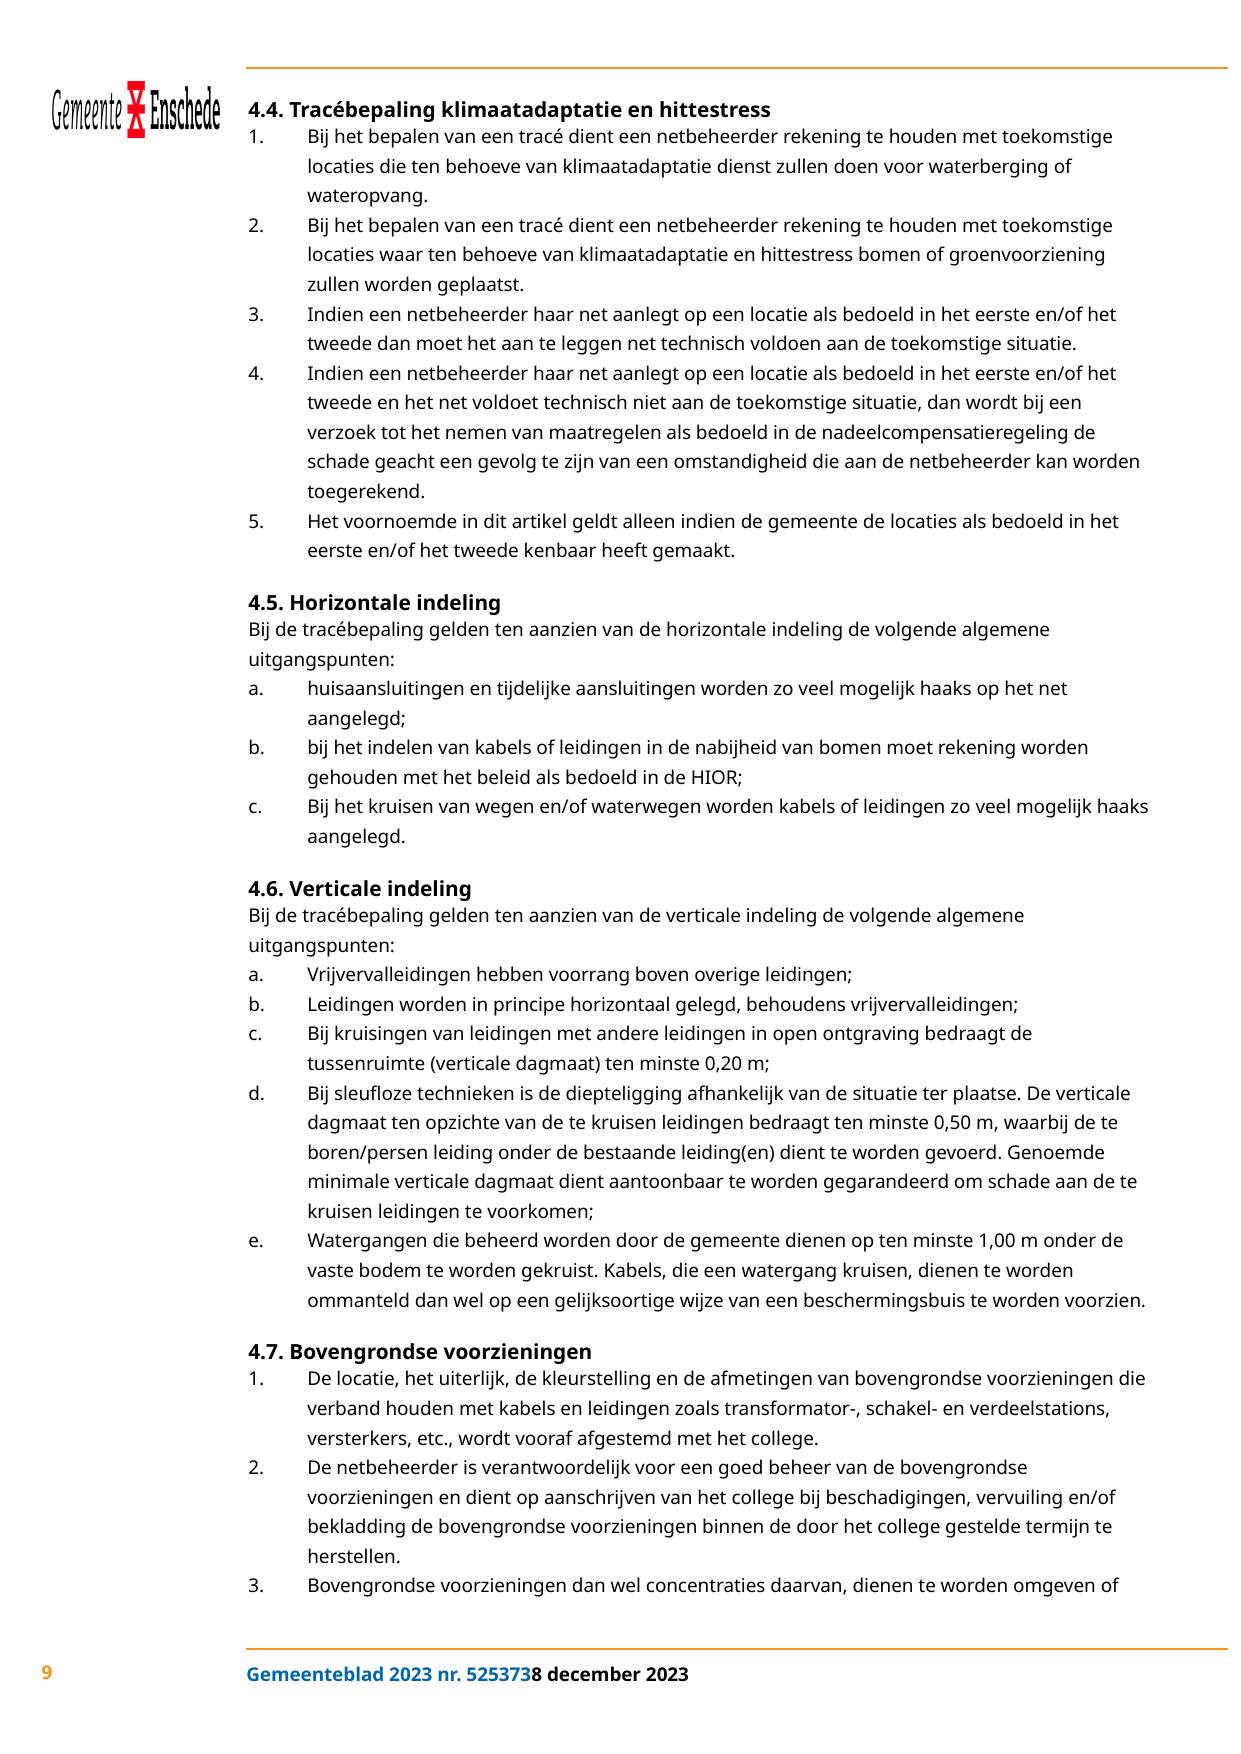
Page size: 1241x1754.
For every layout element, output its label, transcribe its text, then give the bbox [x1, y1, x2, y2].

text 4.7. Bovengrondse voorzieningen [248, 1337, 1152, 1366]
text Bij de tracébepaling gelden ten aanzien van de horizontale indeling de volgende algemene uitgangspunten: [248, 616, 1152, 672]
picture [41, 47, 231, 172]
list huisaansluitingen en tijdelijke aansluitingen worden zo veel mogelijk haaks op het net aangelegd; [248, 675, 1152, 731]
text Bij de tracébepaling gelden ten aanzien van de verticale indeling de volgende algemene uitgangspunten: [248, 902, 1152, 957]
list Indien een netbeheerder haar net aanlegt op een locatie als bedoeld in het eerste en/of het tweede dan moet het aan te leggen net technisch voldoen aan de toekomstige situatie. [248, 301, 1152, 356]
list Leidingen worden in principe horizontaal gelegd, behoudens vrijvervalleidingen; [248, 991, 1152, 1017]
list Indien een netbeheerder haar net aanlegt op een locatie als bedoeld in het eerste en/of het tweede en het net voldoet technisch niet aan de toekomstige situatie, dan wordt bij een verzoek tot het nemen van maatregelen als bedoeld in de nadeelcompensatieregeling de schade geacht een gevolg te zijn van een omstandigheid die aan de netbeheerder kan worden toegerekend. [248, 360, 1152, 504]
text 4.5. Horizontale indeling [248, 588, 1152, 616]
list Watergangen die beheerd worden door de gemeente dienen op ten minste 1,00 m onder de vaste bodem te worden gekruist. Kabels, die een watergang kruisen, dienen te worden ommanteld dan wel op een gelijksoortige wijze van een beschermingsbuis te worden voorzien. [248, 1228, 1152, 1312]
list Bovengrondse voorzieningen dan wel concentraties daarvan, dienen te worden omgeven of [248, 1573, 1152, 1598]
text 4.4. Tracébepaling klimaatadaptatie en hittestress [248, 95, 1152, 123]
list Vrijvervalleidingen hebben voorrang boven overige leidingen; [248, 961, 1152, 987]
list De netbeheerder is verantwoordelijk voor een goed beheer van de bovengrondse voorzieningen en dient op aanschrijven van het college bij beschadigingen, vervuiling en/of bekladding de bovengrondse voorzieningen binnen de door het college gestelde termijn te herstellen. [248, 1454, 1152, 1569]
list Bij sleufloze technieken is de diepteligging afhankelijk van de situatie ter plaatse. De verticale dagmaat ten opzichte van de te kruisen leidingen bedraagt ten minste 0,50 m, waarbij de te boren/persen leiding onder de bestaande leiding(en) dient te worden gevoerd. Genoemde minimale verticale dagmaat dient aantoonbaar te worden gegarandeerd om schade aan de te kruisen leidingen te voorkomen; [248, 1080, 1152, 1224]
list Het voornoemde in dit artikel geldt alleen indien de gemeente de locaties als bedoeld in het eerste en/of het tweede kenbaar heeft gemaakt. [248, 508, 1152, 563]
list Bij kruisingen van leidingen met andere leidingen in open ontgraving bedraagt de tussenruimte (verticale dagmaat) ten minste 0,20 m; [248, 1021, 1152, 1076]
list bij het indelen van kabels of leidingen in de nabijheid van bomen moet rekening worden gehouden met het beleid als bedoeld in de HIOR; [248, 734, 1152, 790]
list Bij het kruisen van wegen en/of waterwegen worden kabels of leidingen zo veel mogelijk haaks aangelegd. [248, 794, 1152, 849]
list Bij het bepalen van een tracé dient een netbeheerder rekening te houden met toekomstige locaties waar ten behoeve van klimaatadaptatie en hittestress bomen of groenvoorziening zullen worden geplaatst. [248, 212, 1152, 297]
text 4.6. Verticale indeling [248, 874, 1152, 902]
list Bij het bepalen van een tracé dient een netbeheerder rekening te houden met toekomstige locaties die ten behoeve van klimaatadaptatie dienst zullen doen voor waterberging of wateropvang. [248, 123, 1152, 208]
list De locatie, het uiterlijk, de kleurstelling en de afmetingen van bovengrondse voorzieningen die verband houden met kabels en leidingen zoals transformator-, schakel- en verdeelstations, versterkers, etc., wordt vooraf afgestemd met het college. [248, 1366, 1152, 1451]
